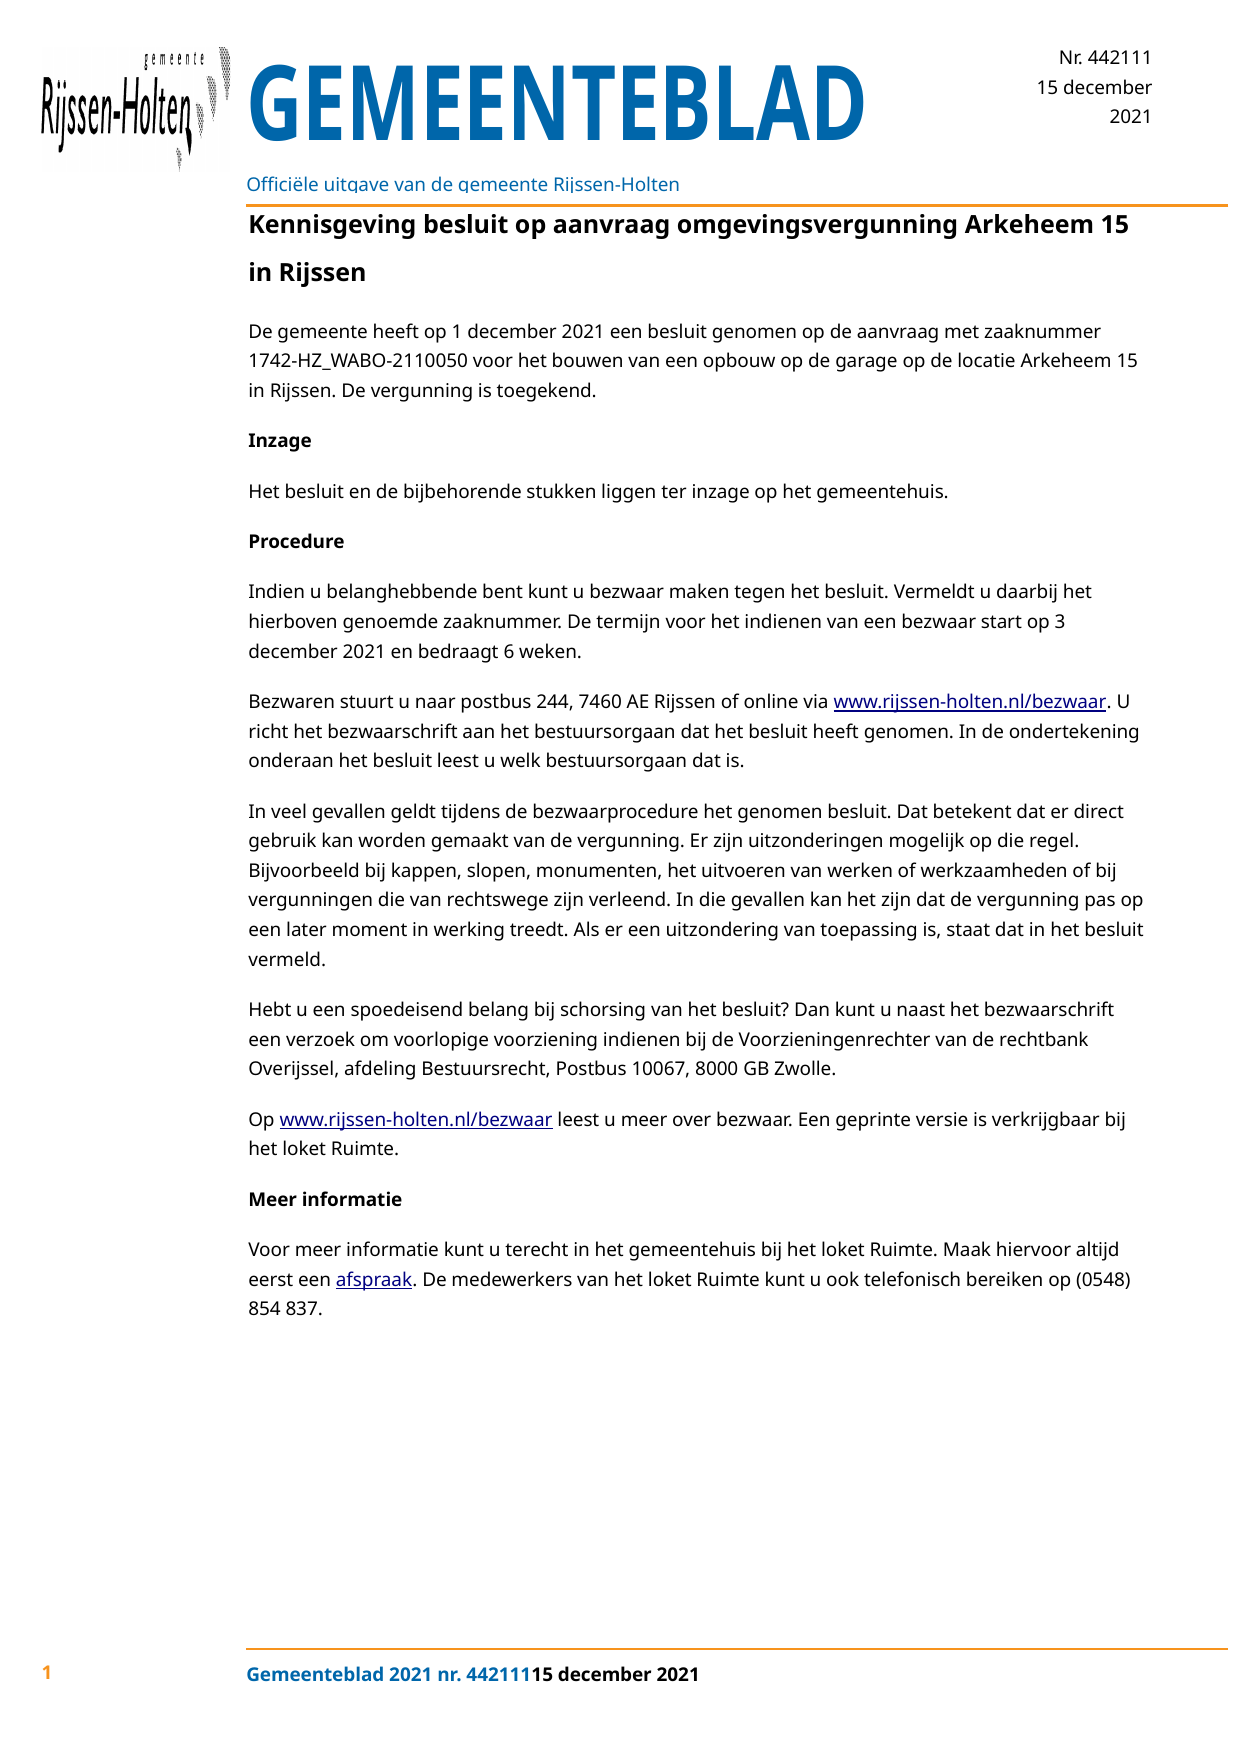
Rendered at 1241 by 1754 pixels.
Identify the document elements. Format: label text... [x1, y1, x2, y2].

text Bezwaren stuurt u naar postbus 244, 7460 AE Rijssen of online via www.rijssen-holten.nl/bezwaar. U richt het bezwaarschrift aan het bestuursorgaan dat het besluit heeft genomen. In de ondertekening onderaan het besluit leest u welk bestuursorgaan dat is. [248, 688, 1152, 773]
text Het besluit en de bijbehorende stukken liggen ter inzage op het gemeentehuis. [248, 478, 1152, 504]
text Indien u belanghebbende bent kunt u bezwaar maken tegen het besluit. Vermeldt u daarbij het hierboven genoemde zaaknummer. De termijn voor het indienen van een bezwaar start op 3 december 2021 en bedraagt 6 weken. [248, 579, 1152, 664]
text In veel gevallen geldt tijdens de bezwaarprocedure het genomen besluit. Dat betekent dat er direct gebruik kan worden gemaakt van de vergunning. Er zijn uitzonderingen mogelijk op die regel. Bijvoorbeeld bij kappen, slopen, monumenten, het uitvoeren van werken of werkzaamheden of bij vergunningen die van rechtswege zijn verleend. In die gevallen kan het zijn dat de vergunning pas op een later moment in werking treedt. Als er een uitzondering van toepassing is, staat dat in het besluit vermeld. [248, 798, 1152, 972]
text Op www.rijssen-holten.nl/bezwaar leest u meer over bezwaar. Een geprinte versie is verkrijgbaar bij het loket Ruimte. [248, 1106, 1152, 1161]
text Procedure [248, 528, 1152, 554]
picture [41, 47, 231, 172]
text Inzage [248, 427, 1152, 453]
text Meer informatie [248, 1186, 1152, 1212]
text Voor meer informatie kunt u terecht in het gemeentehuis bij het loket Ruimte. Maak hiervoor altijd eerst een afspraak. De medewerkers van het loket Ruimte kunt u ook telefonisch bereiken op (0548) 854 837. [248, 1236, 1152, 1321]
text Hebt u een spoedeisend belang bij schorsing van het besluit? Dan kunt u naast het bezwaarschrift een verzoek om voorlopige voorziening indienen bij de Voorzieningenrechter van de rechtbank Overijssel, afdeling Bestuursrecht, Postbus 10067, 8000 GB Zwolle. [248, 996, 1152, 1081]
text De gemeente heeft op 1 december 2021 een besluit genomen op de aanvraag met zaaknummer 1742-HZ_WABO-2110050 voor het bouwen van een opbouw op de garage op de locatie Arkeheem 15 in Rijssen. De vergunning is toegekend. [248, 318, 1152, 403]
text Kennisgeving besluit op aanvraag omgevingsvergunning Arkeheem 15 in Rijssen [248, 207, 1152, 288]
